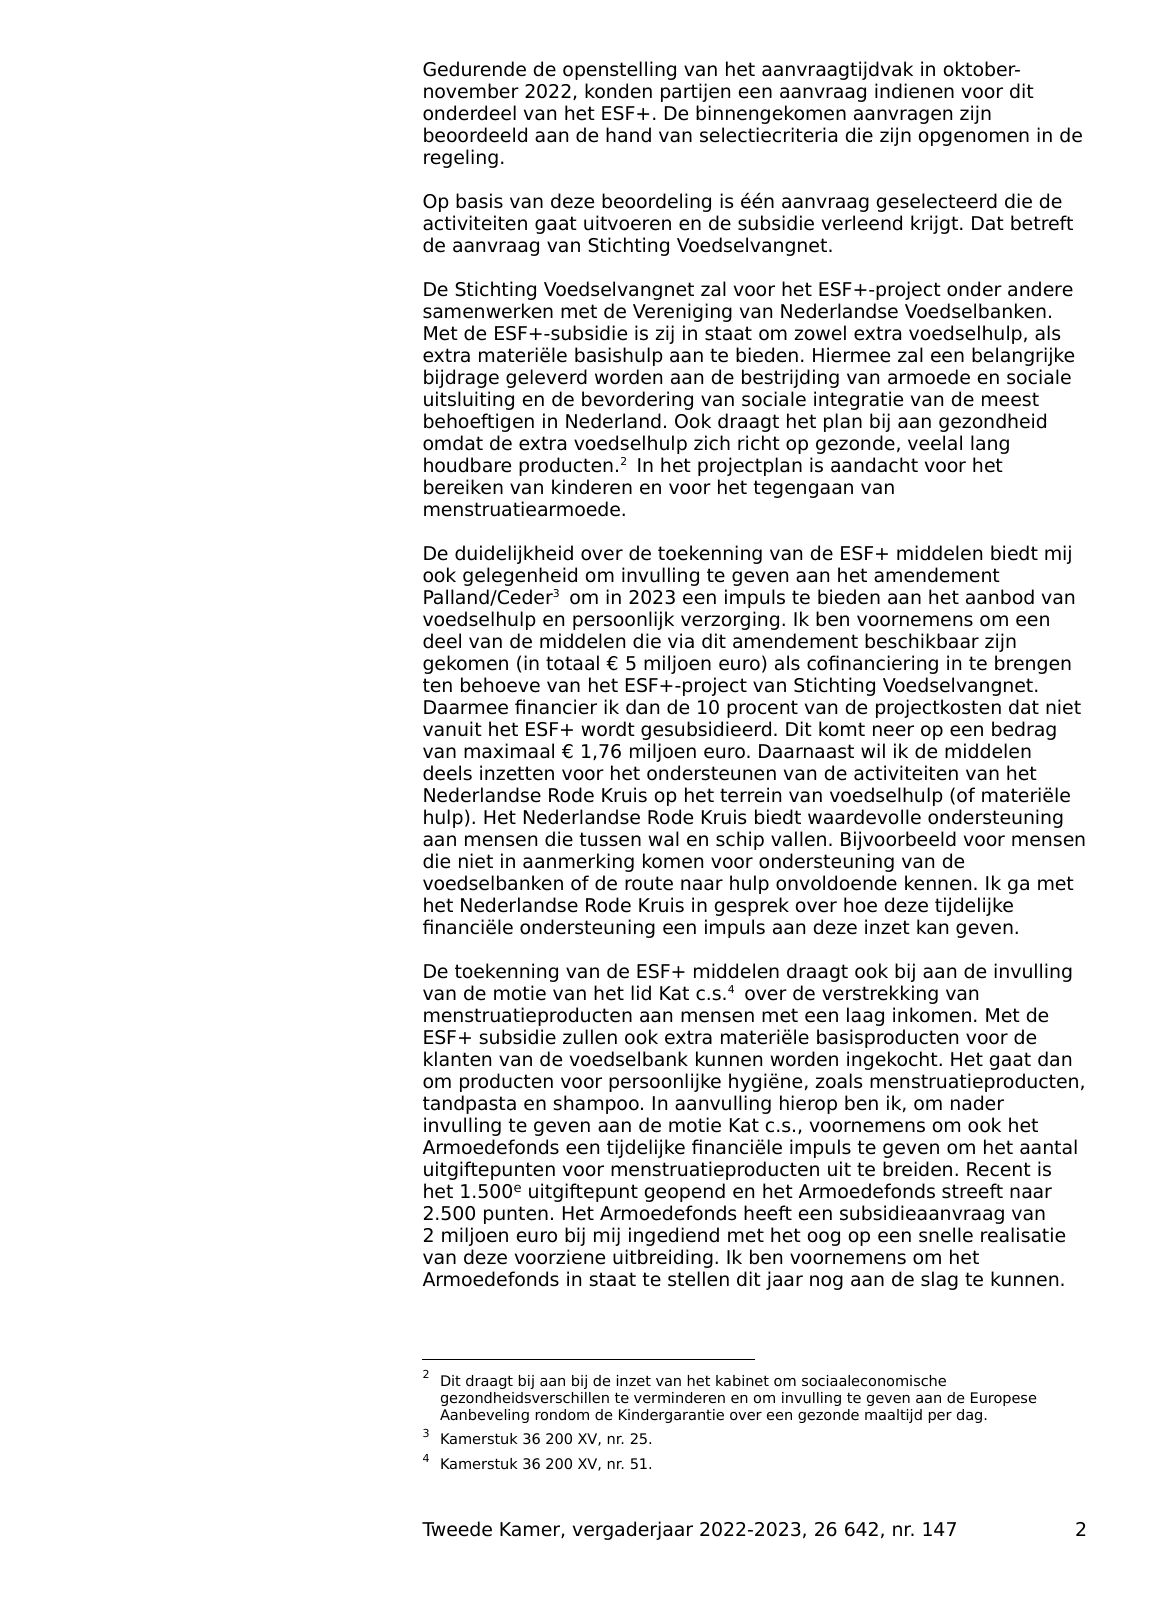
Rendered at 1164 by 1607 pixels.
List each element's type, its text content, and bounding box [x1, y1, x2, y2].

text Kamerstuk 36 200 XV, nr. 25. [422, 1427, 1087, 1449]
text De duidelijkheid over de toekenning van de ESF+ middelen biedt mij ook gelegenheid om invulling te geven aan het amendement Palland/Ceder om in 2023 een impuls te bieden aan het aanbod van voedselhulp en persoonlijk verzorging. Ik ben voornemens om een deel van de middelen die via dit amendement beschikbaar zijn gekomen (in totaal € 5 miljoen euro) als cofinanciering in te brengen ten behoeve van het ESF+-project van Stichting Voedselvangnet. Daarmee financier ik dan de 10 procent van de projectkosten dat niet vanuit het ESF+ wordt gesubsidieerd. Dit komt neer op een bedrag van maximaal € 1,76 miljoen euro. Daarnaast wil ik de middelen deels inzetten voor het ondersteunen van de activiteiten van het Nederlandse Rode Kruis op het terrein van voedselhulp (of materiële hulp). Het Nederlandse Rode Kruis biedt waardevolle ondersteuning aan mensen die tussen wal en schip vallen. Bijvoorbeeld voor mensen die niet in aanmerking komen voor ondersteuning van de voedselbanken of de route naar hulp onvoldoende kennen. Ik ga met het Nederlandse Rode Kruis in gesprek over hoe deze tijdelijke financiële ondersteuning een impuls aan deze inzet kan geven. [422, 543, 1087, 939]
text Kamerstuk 36 200 XV, nr. 51. [422, 1452, 1087, 1474]
text Dit draagt bij aan bij de inzet van het kabinet om sociaaleconomische gezondheidsverschillen te verminderen en om invulling te geven aan de Europese Aanbeveling rondom de Kindergarantie over een gezonde maaltijd per dag. [422, 1368, 1087, 1424]
text Op basis van deze beoordeling is één aanvraag geselecteerd die de activiteiten gaat uitvoeren en de subsidie verleend krijgt. Dat betreft de aanvraag van Stichting Voedselvangnet. [422, 191, 1087, 257]
text De Stichting Voedselvangnet zal voor het ESF+-project onder andere samenwerken met de Vereniging van Nederlandse Voedselbanken. Met de ESF+-subsidie is zij in staat om zowel extra voedselhulp, als extra materiële basishulp aan te bieden. Hiermee zal een belangrijke bijdrage geleverd worden aan de bestrijding van armoede en sociale uitsluiting en de bevordering van sociale integratie van de meest behoeftigen in Nederland. Ook draagt het plan bij aan gezondheid omdat de extra voedselhulp zich richt op gezonde, veelal lang houdbare producten. In het projectplan is aandacht voor het bereiken van kinderen en voor het tegengaan van menstruatiearmoede. [422, 279, 1087, 521]
text De toekenning van de ESF+ middelen draagt ook bij aan de invulling van de motie van het lid Kat c.s. over de verstrekking van menstruatieproducten aan mensen met een laag inkomen. Met de ESF+ subsidie zullen ook extra materiële basisproducten voor de klanten van de voedselbank kunnen worden ingekocht. Het gaat dan om producten voor persoonlijke hygiëne, zoals menstruatieproducten, tandpasta en shampoo. In aanvulling hierop ben ik, om nader invulling te geven aan de motie Kat c.s., voornemens om ook het Armoedefonds een tijdelijke financiële impuls te geven om het aantal uitgiftepunten voor menstruatieproducten uit te breiden. Recent is het 1.500e uitgiftepunt geopend en het Armoedefonds streeft naar 2.500 punten. Het Armoedefonds heeft een subsidieaanvraag van 2 miljoen euro bij mij ingediend met het oog op een snelle realisatie van deze voorziene uitbreiding. Ik ben voornemens om het Armoedefonds in staat te stellen dit jaar nog aan de slag te kunnen. [422, 961, 1087, 1291]
text Gedurende de openstelling van het aanvraagtijdvak in oktober-november 2022, konden partijen een aanvraag indienen voor dit onderdeel van het ESF+. De binnengekomen aanvragen zijn beoordeeld aan de hand van selectiecriteria die zijn opgenomen in de regeling. [422, 59, 1087, 169]
